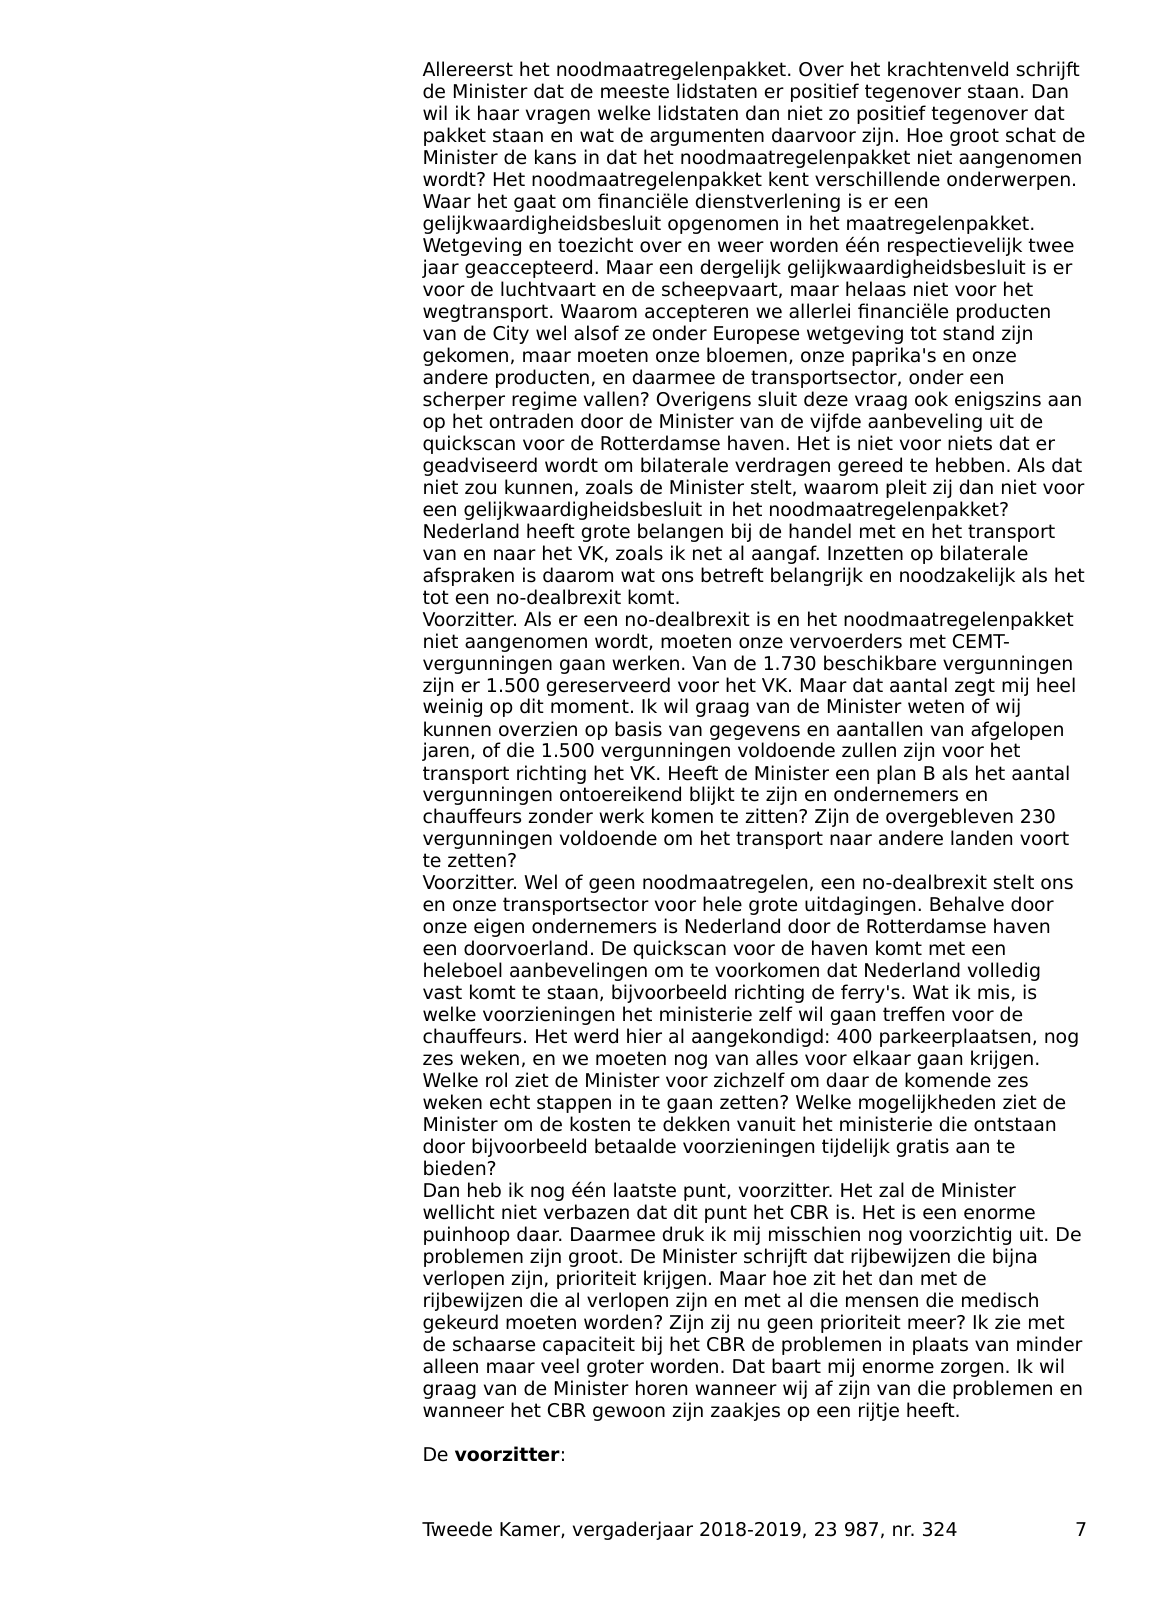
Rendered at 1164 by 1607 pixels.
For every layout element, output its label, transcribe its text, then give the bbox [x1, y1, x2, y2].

text De voorzitter: [422, 1444, 1087, 1466]
text Allereerst het noodmaatregelenpakket. Over het krachtenveld schrijft de Minister dat de meeste lidstaten er positief tegenover staan. Dan wil ik haar vragen welke lidstaten dan niet zo positief tegenover dat pakket staan en wat de argumenten daarvoor zijn. Hoe groot schat de Minister de kans in dat het noodmaatregelenpakket niet aangenomen wordt? Het noodmaatregelenpakket kent verschillende onderwerpen. Waar het gaat om financiële dienstverlening is er een gelijkwaardigheidsbesluit opgenomen in het maatregelenpakket. Wetgeving en toezicht over en weer worden één respectievelijk twee jaar geaccepteerd. Maar een dergelijk gelijkwaardigheidsbesluit is er voor de luchtvaart en de scheepvaart, maar helaas niet voor het wegtransport. Waarom accepteren we allerlei financiële producten van de City wel alsof ze onder Europese wetgeving tot stand zijn gekomen, maar moeten onze bloemen, onze paprika's en onze andere producten, en daarmee de transportsector, onder een scherper regime vallen? Overigens sluit deze vraag ook enigszins aan op het ontraden door de Minister van de vijfde aanbeveling uit de quickscan voor de Rotterdamse haven. Het is niet voor niets dat er geadviseerd wordt om bilaterale verdragen gereed te hebben. Als dat niet zou kunnen, zoals de Minister stelt, waarom pleit zij dan niet voor een gelijkwaardigheidsbesluit in het noodmaatregelenpakket? Nederland heeft grote belangen bij de handel met en het transport van en naar het VK, zoals ik net al aangaf. Inzetten op bilaterale afspraken is daarom wat ons betreft belangrijk en noodzakelijk als het tot een no-dealbrexit komt. [422, 59, 1087, 608]
text Dan heb ik nog één laatste punt, voorzitter. Het zal de Minister wellicht niet verbazen dat dit punt het CBR is. Het is een enorme puinhoop daar. Daarmee druk ik mij misschien nog voorzichtig uit. De problemen zijn groot. De Minister schrijft dat rijbewijzen die bijna verlopen zijn, prioriteit krijgen. Maar hoe zit het dan met de rijbewijzen die al verlopen zijn en met al die mensen die medisch gekeurd moeten worden? Zijn zij nu geen prioriteit meer? Ik zie met de schaarse capaciteit bij het CBR de problemen in plaats van minder alleen maar veel groter worden. Dat baart mij enorme zorgen. Ik wil graag van de Minister horen wanneer wij af zijn van die problemen en wanneer het CBR gewoon zijn zaakjes op een rijtje heeft. [422, 1180, 1087, 1422]
text Voorzitter. Als er een no-dealbrexit is en het noodmaatregelenpakket niet aangenomen wordt, moeten onze vervoerders met CEMT-vergunningen gaan werken. Van de 1.730 beschikbare vergunningen zijn er 1.500 gereserveerd voor het VK. Maar dat aantal zegt mij heel weinig op dit moment. Ik wil graag van de Minister weten of wij kunnen overzien op basis van gegevens en aantallen van afgelopen jaren, of die 1.500 vergunningen voldoende zullen zijn voor het transport richting het VK. Heeft de Minister een plan B als het aantal vergunningen ontoereikend blijkt te zijn en ondernemers en chauffeurs zonder werk komen te zitten? Zijn de overgebleven 230 vergunningen voldoende om het transport naar andere landen voort te zetten? [422, 608, 1087, 872]
text Voorzitter. Wel of geen noodmaatregelen, een no-dealbrexit stelt ons en onze transportsector voor hele grote uitdagingen. Behalve door onze eigen ondernemers is Nederland door de Rotterdamse haven een doorvoerland. De quickscan voor de haven komt met een heleboel aanbevelingen om te voorkomen dat Nederland volledig vast komt te staan, bijvoorbeeld richting de ferry's. Wat ik mis, is welke voorzieningen het ministerie zelf wil gaan treffen voor de chauffeurs. Het werd hier al aangekondigd: 400 parkeerplaatsen, nog zes weken, en we moeten nog van alles voor elkaar gaan krijgen. Welke rol ziet de Minister voor zichzelf om daar de komende zes weken echt stappen in te gaan zetten? Welke mogelijkheden ziet de Minister om de kosten te dekken vanuit het ministerie die ontstaan door bijvoorbeeld betaalde voorzieningen tijdelijk gratis aan te bieden? [422, 872, 1087, 1180]
